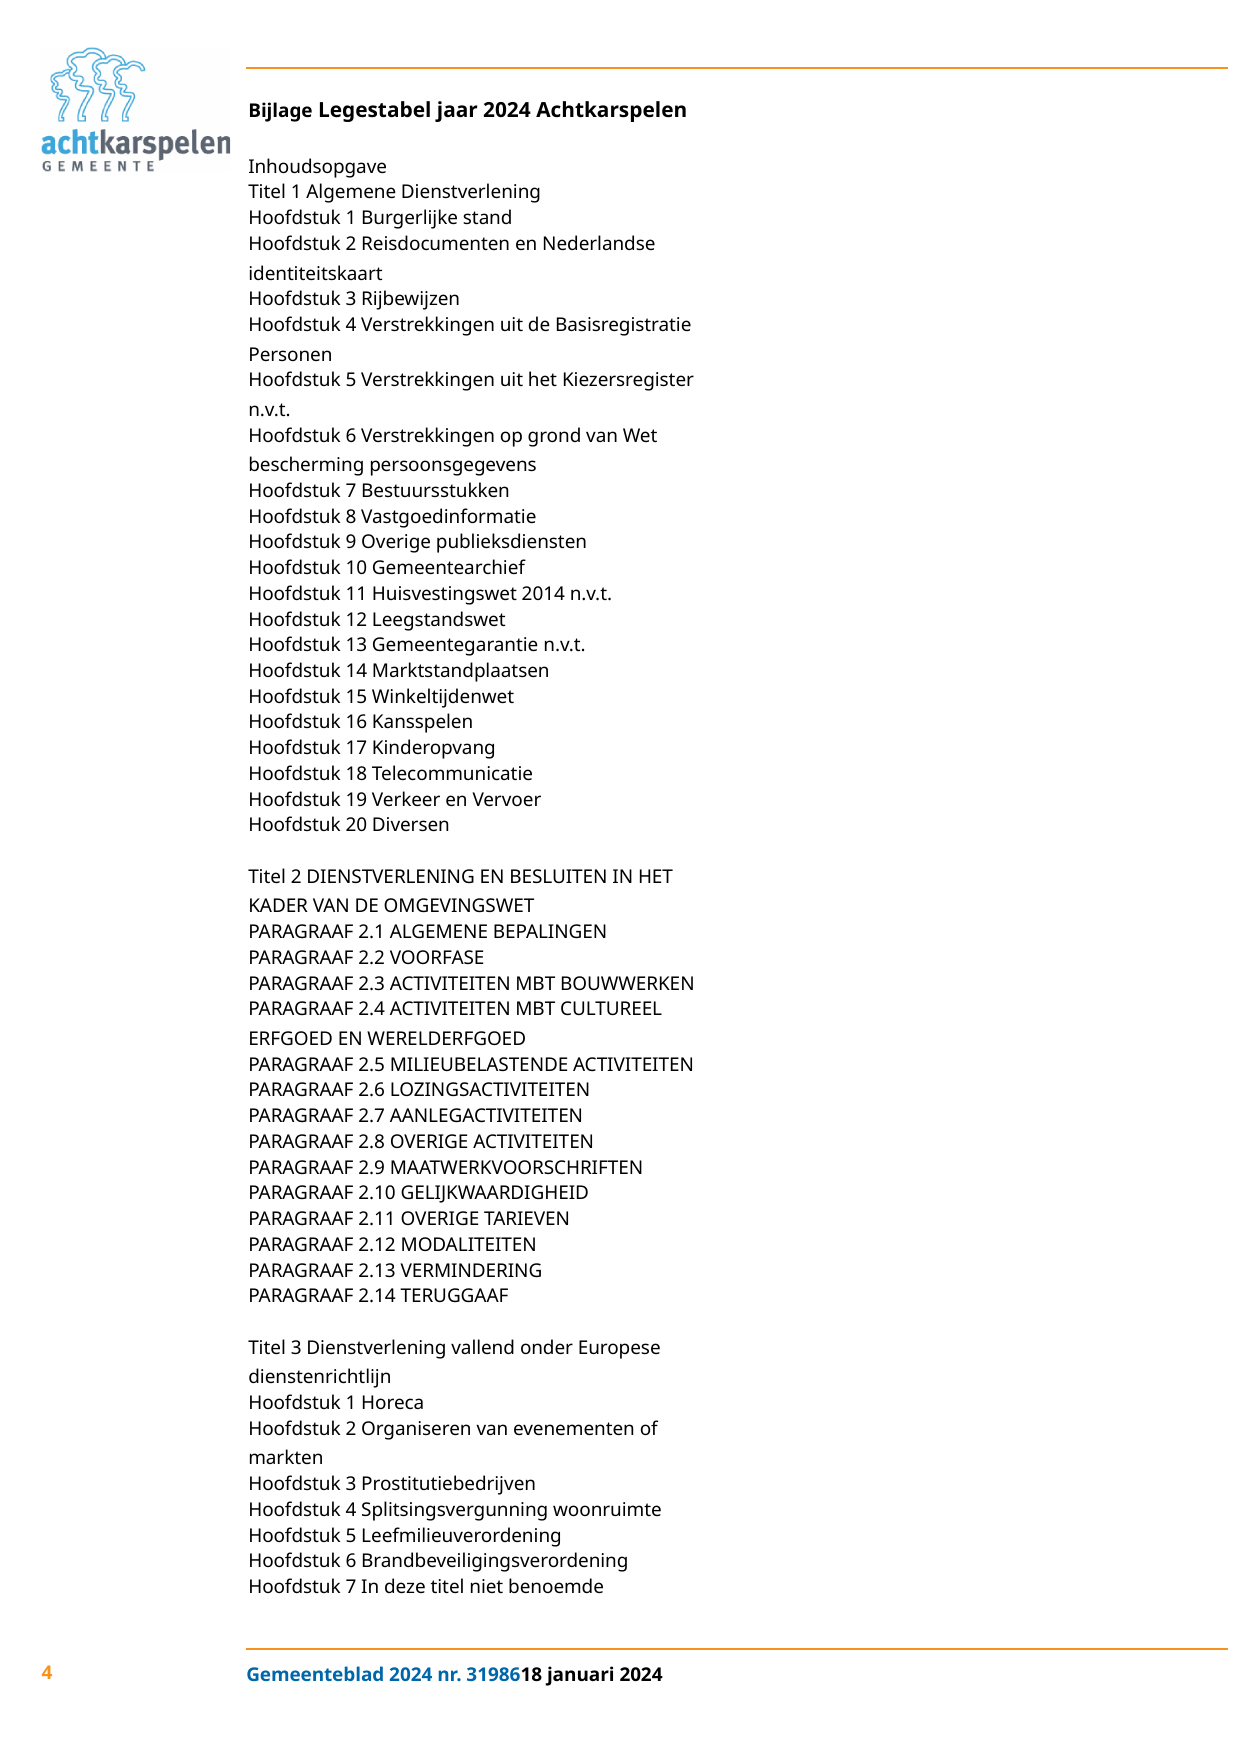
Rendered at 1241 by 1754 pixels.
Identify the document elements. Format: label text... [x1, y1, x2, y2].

table_cell [700, 1231, 926, 1257]
table_cell [926, 230, 1152, 286]
table_cell [700, 503, 926, 529]
table_cell [926, 477, 1152, 503]
table_cell PARAGRAAF 2.13 VERMINDERING [248, 1257, 700, 1282]
table_cell [926, 1257, 1152, 1282]
table_cell [700, 760, 926, 786]
table_cell [926, 1496, 1152, 1522]
text Bijlage Legestabel jaar 2024 Achtkarspelen [248, 95, 1152, 123]
table_cell [700, 230, 926, 286]
table_cell [700, 944, 926, 970]
table_cell [926, 529, 1152, 554]
table_cell [700, 1077, 926, 1102]
table_cell Hoofdstuk 6 Brandbeveiligingsverordening [248, 1548, 700, 1573]
table_cell [248, 838, 474, 863]
table_cell [926, 1205, 1152, 1231]
table_cell Hoofdstuk 15 Winkeltijdenwet [248, 683, 700, 709]
table_cell [700, 657, 926, 683]
table_cell [926, 1522, 1152, 1547]
table_cell Hoofdstuk 7 In deze titel niet benoemde [248, 1573, 700, 1599]
table_cell Hoofdstuk 12 Leegstandswet [248, 606, 700, 632]
table_cell [926, 205, 1152, 230]
table_cell [926, 786, 1152, 812]
table_cell [700, 786, 926, 812]
table_cell [926, 311, 1152, 367]
table_cell [700, 1103, 926, 1128]
table_cell [926, 1077, 1152, 1102]
table_cell Hoofdstuk 1 Burgerlijke stand [248, 205, 700, 230]
table_cell Hoofdstuk 11 Huisvestingswet 2014 n.v.t. [248, 580, 700, 606]
table_cell Hoofdstuk 5 Verstrekkingen uit het Kiezersregister n.v.t. [248, 367, 700, 422]
table_cell [926, 286, 1152, 311]
table_cell [700, 735, 926, 760]
table_cell [700, 1548, 926, 1573]
table_cell PARAGRAAF 2.1 ALGEMENE BEPALINGEN [248, 919, 700, 944]
table_header [700, 153, 926, 179]
table_cell PARAGRAAF 2.3 ACTIVITEITEN MBT BOUWWERKEN [248, 970, 700, 996]
table_cell [926, 632, 1152, 657]
table_cell [700, 286, 926, 311]
table_cell [926, 1334, 1152, 1389]
table_cell [926, 1415, 1152, 1470]
table_cell [700, 205, 926, 230]
table_cell Hoofdstuk 4 Verstrekkingen uit de Basisregistratie Personen [248, 311, 700, 367]
table_cell Hoofdstuk 17 Kinderopvang [248, 735, 700, 760]
table_cell Titel 3 Dienstverlening vallend onder Europese dienstenrichtlijn [248, 1334, 700, 1389]
table_cell [700, 812, 926, 837]
table_cell Hoofdstuk 19 Verkeer en Vervoer [248, 786, 700, 812]
table_cell [926, 1283, 1152, 1308]
table_cell [926, 709, 1152, 734]
table_cell [926, 863, 1152, 918]
table_header Inhoudsopgave [248, 153, 700, 179]
table_cell [700, 1496, 926, 1522]
table_cell [700, 632, 926, 657]
table_cell [700, 311, 926, 367]
table_cell Hoofdstuk 3 Prostitutiebedrijven [248, 1470, 700, 1496]
table_cell [700, 179, 926, 204]
table_cell Hoofdstuk 20 Diversen [248, 812, 700, 837]
table_cell [926, 944, 1152, 970]
table_cell [700, 529, 926, 554]
table_cell [700, 1283, 926, 1308]
table_cell [700, 1573, 926, 1599]
table_cell [926, 580, 1152, 606]
table_cell [926, 735, 1152, 760]
table_cell [474, 838, 700, 863]
table_cell [926, 503, 1152, 529]
table_cell [926, 179, 1152, 204]
table_cell [926, 1231, 1152, 1257]
table_cell [700, 1128, 926, 1154]
table_cell [926, 970, 1152, 996]
table_cell PARAGRAAF 2.9 MAATWERKVOORSCHRIFTEN [248, 1154, 700, 1179]
table_cell Hoofdstuk 4 Splitsingsvergunning woonruimte [248, 1496, 700, 1522]
table_cell [926, 422, 1152, 477]
table_cell [700, 477, 926, 503]
table_header [926, 153, 1152, 179]
table_cell [700, 1334, 926, 1389]
table_cell [926, 760, 1152, 786]
table_cell PARAGRAAF 2.6 LOZINGSACTIVITEITEN [248, 1077, 700, 1102]
table_cell [926, 554, 1152, 580]
table_cell PARAGRAAF 2.7 AANLEGACTIVITEITEN [248, 1103, 700, 1128]
table_cell PARAGRAAF 2.14 TERUGGAAF [248, 1283, 700, 1308]
table_cell [926, 1128, 1152, 1154]
table_cell PARAGRAAF 2.11 OVERIGE TARIEVEN [248, 1205, 700, 1231]
table_cell [700, 996, 926, 1051]
table_cell [700, 683, 926, 709]
table_cell [926, 1308, 1152, 1334]
table_cell PARAGRAAF 2.4 ACTIVITEITEN MBT CULTUREEL ERFGOED EN WERELDERFGOED [248, 996, 700, 1051]
table_cell [926, 1051, 1152, 1077]
table_cell [474, 1308, 700, 1334]
table_cell [700, 1180, 926, 1205]
table_cell PARAGRAAF 2.2 VOORFASE [248, 944, 700, 970]
table_cell [926, 367, 1152, 422]
table_cell [700, 970, 926, 996]
table_cell [926, 1103, 1152, 1128]
table_cell [926, 919, 1152, 944]
table_cell [700, 838, 926, 863]
table_cell [700, 422, 926, 477]
table_cell [700, 1154, 926, 1179]
table_cell Hoofdstuk 13 Gemeentegarantie n.v.t. [248, 632, 700, 657]
table_cell [700, 1308, 926, 1334]
table_cell [926, 1154, 1152, 1179]
table_cell PARAGRAAF 2.12 MODALITEITEN [248, 1231, 700, 1257]
table_cell [700, 1205, 926, 1231]
table_cell [926, 657, 1152, 683]
table_cell Hoofdstuk 6 Verstrekkingen op grond van Wet bescherming persoonsgegevens [248, 422, 700, 477]
table_cell [700, 1522, 926, 1547]
table_cell [926, 1180, 1152, 1205]
table_cell [926, 838, 1152, 863]
table_cell [700, 1051, 926, 1077]
table_cell PARAGRAAF 2.5 MILIEUBELASTENDE ACTIVITEITEN [248, 1051, 700, 1077]
table_cell PARAGRAAF 2.10 GELIJKWAARDIGHEID [248, 1180, 700, 1205]
table_cell [926, 1573, 1152, 1599]
table_cell PARAGRAAF 2.8 OVERIGE ACTIVITEITEN [248, 1128, 700, 1154]
table_cell [926, 683, 1152, 709]
table_cell [926, 1389, 1152, 1415]
table_cell Titel 1 Algemene Dienstverlening [248, 179, 700, 204]
picture [41, 47, 231, 172]
table_cell [926, 812, 1152, 837]
table_cell [926, 1548, 1152, 1573]
table_cell [926, 606, 1152, 632]
table_cell [700, 863, 926, 918]
table_cell Hoofdstuk 3 Rijbewijzen [248, 286, 700, 311]
table_cell [700, 1415, 926, 1470]
table_cell Hoofdstuk 2 Organiseren van evenementen of markten [248, 1415, 700, 1470]
table_cell Hoofdstuk 1 Horeca [248, 1389, 700, 1415]
table_cell [926, 996, 1152, 1051]
table_cell Hoofdstuk 2 Reisdocumenten en Nederlandse identiteitskaart [248, 230, 700, 286]
table_cell Titel 2 DIENSTVERLENING EN BESLUITEN IN HET KADER VAN DE OMGEVINGSWET [248, 863, 700, 918]
table_cell [700, 1470, 926, 1496]
table_cell [700, 709, 926, 734]
table_cell [700, 1257, 926, 1282]
table_cell [700, 580, 926, 606]
table_cell Hoofdstuk 9 Overige publieksdiensten [248, 529, 700, 554]
table_cell [248, 1308, 474, 1334]
table_cell [700, 367, 926, 422]
table_cell [700, 554, 926, 580]
table_cell Hoofdstuk 14 Marktstandplaatsen [248, 657, 700, 683]
table_cell Hoofdstuk 5 Leefmilieuverordening [248, 1522, 700, 1547]
table_cell Hoofdstuk 10 Gemeentearchief [248, 554, 700, 580]
table_cell [700, 1389, 926, 1415]
table_cell [700, 606, 926, 632]
table_cell Hoofdstuk 18 Telecommunicatie [248, 760, 700, 786]
table_cell [700, 919, 926, 944]
table_cell Hoofdstuk 7 Bestuursstukken [248, 477, 700, 503]
table_cell [926, 1470, 1152, 1496]
table_cell Hoofdstuk 8 Vastgoedinformatie [248, 503, 700, 529]
table_cell Hoofdstuk 16 Kansspelen [248, 709, 700, 734]
